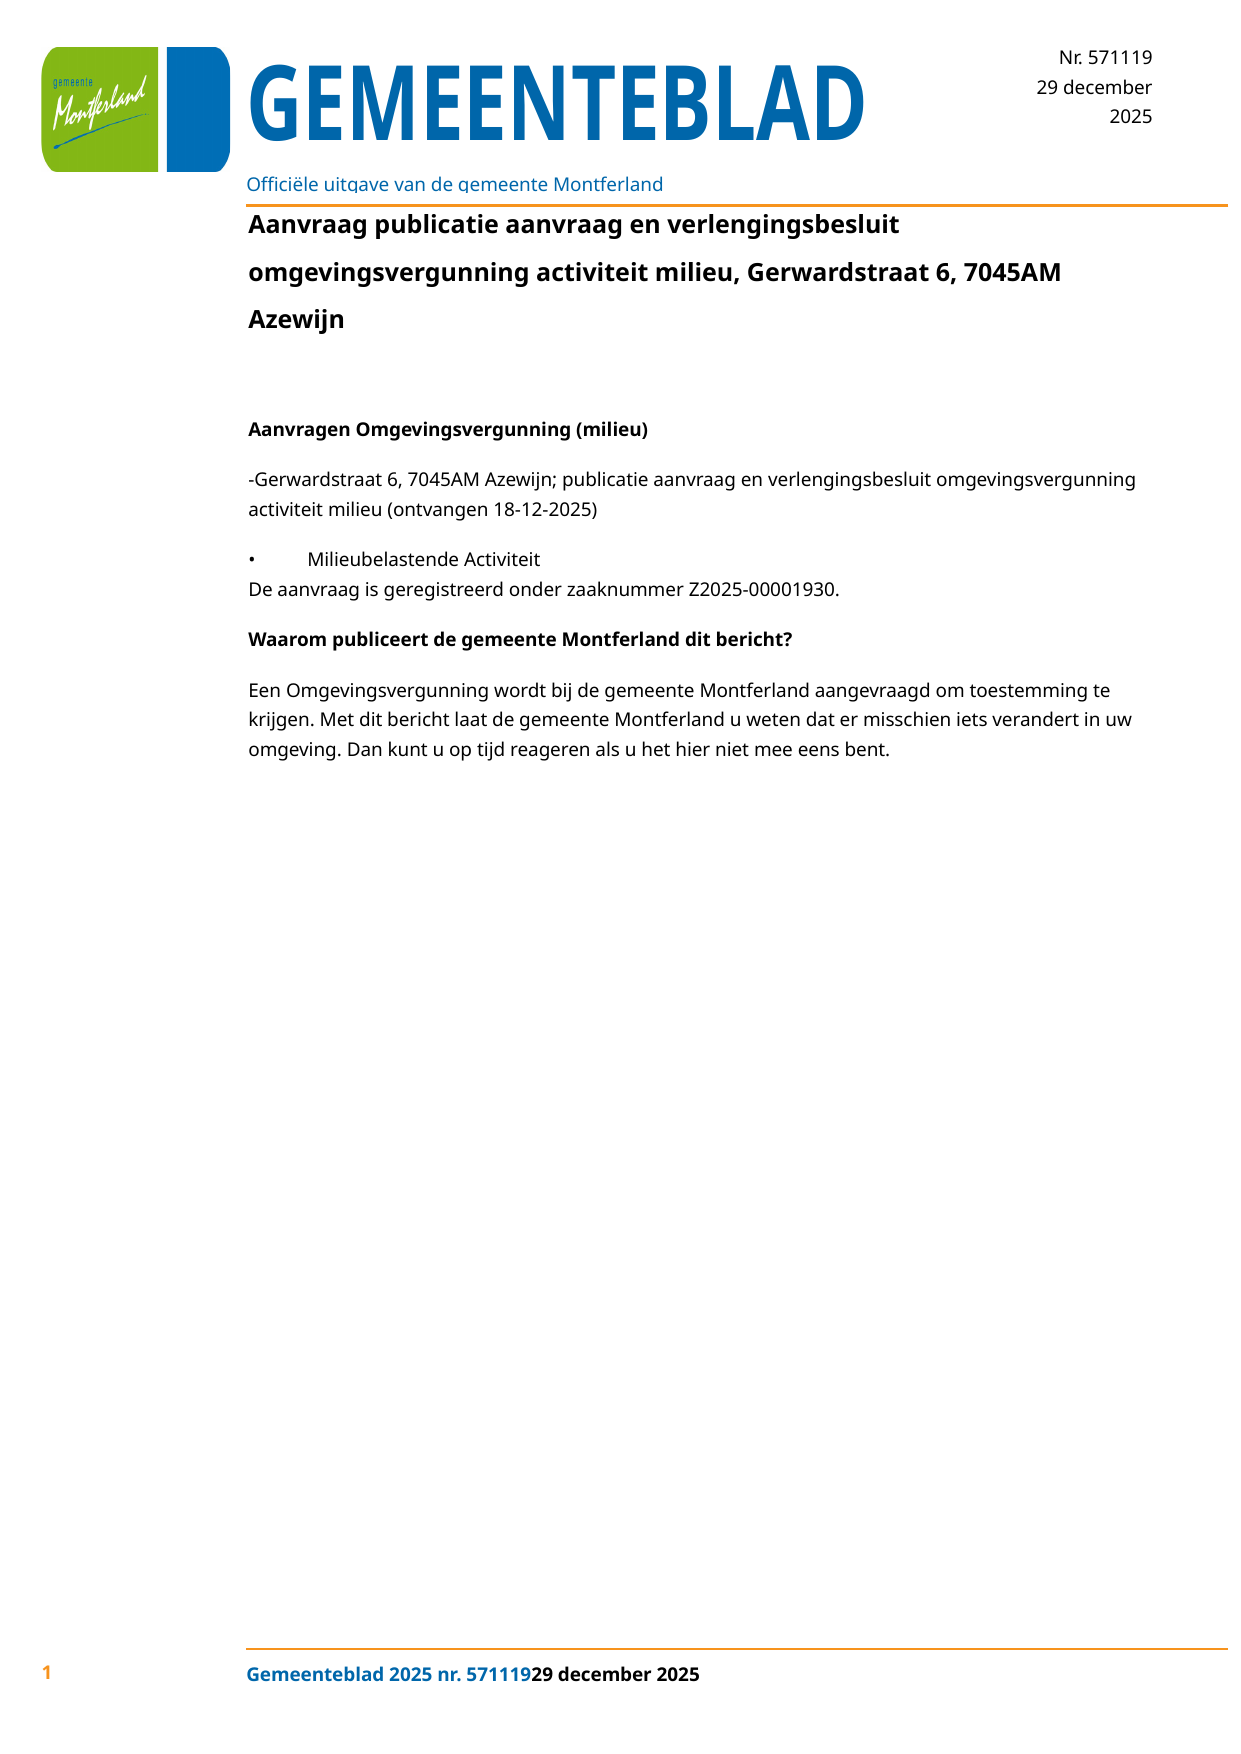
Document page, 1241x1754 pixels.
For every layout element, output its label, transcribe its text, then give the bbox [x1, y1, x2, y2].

text Een Omgevingsvergunning wordt bij de gemeente Montferland aangevraagd om toestemming te krijgen. Met dit bericht laat de gemeente Montferland u weten dat er misschien iets verandert in uw omgeving. Dan kunt u op tijd reageren als u het hier niet mee eens bent. [248, 677, 1152, 762]
text Waarom publiceert de gemeente Montferland dit bericht? [248, 626, 1152, 652]
text -Gerwardstraat 6, 7045AM Azewijn; publicatie aanvraag en verlengingsbesluit omgevingsvergunning activiteit milieu (ontvangen 18-12-2025) [248, 466, 1152, 522]
text Aanvraag publicatie aanvraag en verlengingsbesluit omgevingsvergunning activiteit milieu, Gerwardstraat 6, 7045AM Azewijn [248, 207, 1152, 336]
picture [41, 47, 231, 172]
text De aanvraag is geregistreerd onder zaaknummer Z2025-00001930. [248, 576, 1152, 602]
text Aanvragen Omgevingsvergunning (milieu) [248, 416, 1152, 442]
list Milieubelastende Activiteit [248, 546, 1152, 572]
